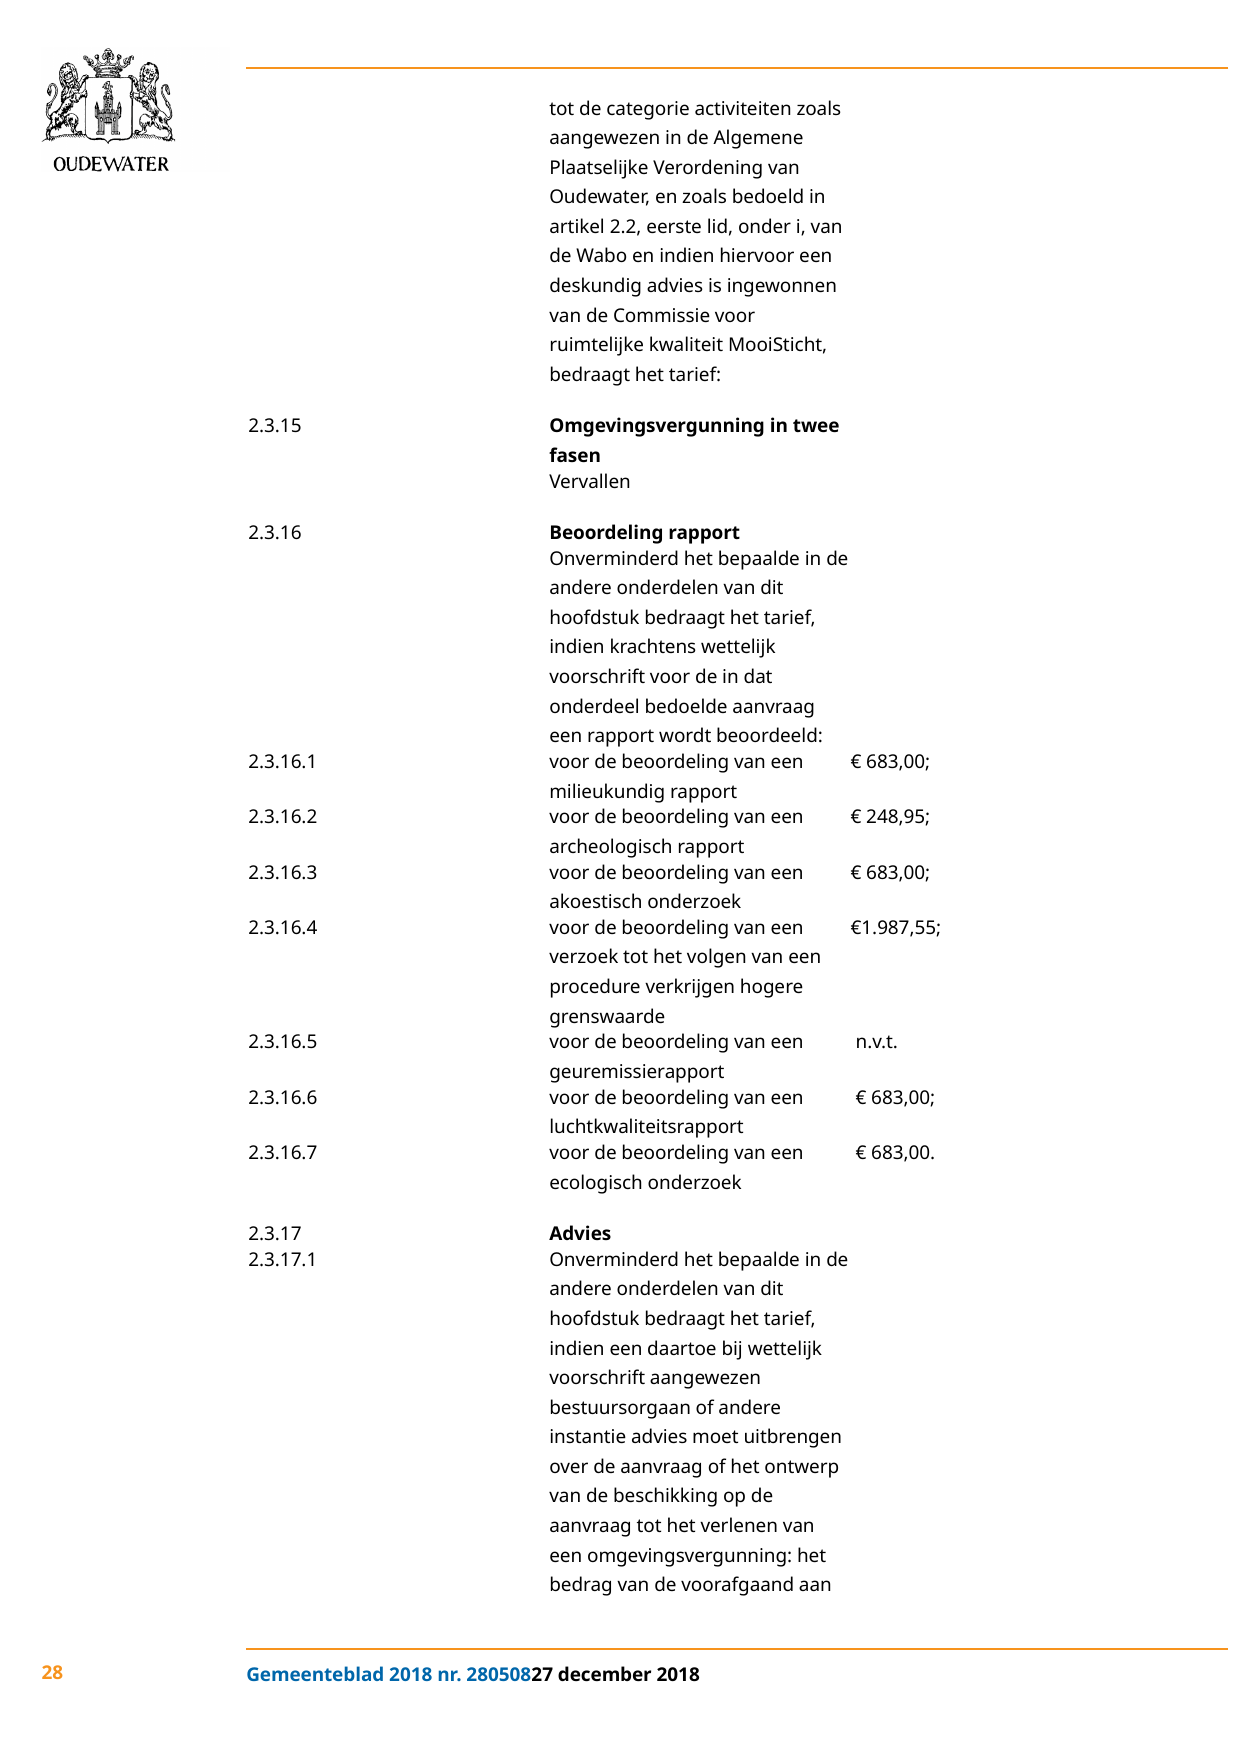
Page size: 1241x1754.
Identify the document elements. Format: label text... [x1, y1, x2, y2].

table_cell 2.3.17.1 [248, 1246, 549, 1597]
table_cell [850, 468, 1152, 493]
table_cell voor de beoordeling van een verzoek tot het volgen van een procedure verkrijgen hogere grenswaarde [549, 914, 850, 1029]
table_cell € 683,00; [850, 748, 1152, 803]
table_cell voor de beoordeling van een archeologisch rapport [549, 804, 850, 859]
table_cell voor de beoordeling van een ecologisch onderzoek [549, 1139, 850, 1194]
picture [41, 47, 231, 172]
table_cell € 683,00. [850, 1139, 1152, 1194]
table_cell voor de beoordeling van een milieukundig rapport [549, 748, 850, 803]
table_cell 2.3.17 [248, 1220, 549, 1246]
table_cell 2.3.16.1 [248, 748, 549, 803]
table_cell Onverminderd het bepaalde in de andere onderdelen van dit hoofdstuk bedraagt het tarief, indien krachtens wettelijk voorschrift voor de in dat onderdeel bedoelde aanvraag een rapport wordt beoordeeld: [549, 545, 850, 748]
table_cell [850, 1220, 1152, 1246]
table_cell n.v.t. [850, 1029, 1152, 1084]
table_cell [850, 387, 1152, 412]
table_cell Onverminderd het bepaalde in de andere onderdelen van dit hoofdstuk bedraagt het tarief, indien een daartoe bij wettelijk voorschrift aangewezen bestuursorgaan of andere instantie advies moet uitbrengen over de aanvraag of het ontwerp van de beschikking op de aanvraag tot het verlenen van een omgevingsvergunning: het bedrag van de voorafgaand aan [549, 1246, 850, 1597]
table_cell 2.3.16 [248, 519, 549, 545]
table_cell Beoordeling rapport [549, 519, 850, 545]
table_cell € 248,95; [850, 804, 1152, 859]
table_cell [549, 494, 850, 519]
table_cell [549, 387, 850, 412]
table_cell 2.3.16.6 [248, 1084, 549, 1139]
table_cell [850, 1195, 1152, 1220]
table_cell voor de beoordeling van een luchtkwaliteitsrapport [549, 1084, 850, 1139]
table_cell 2.3.16.7 [248, 1139, 549, 1194]
table_cell [850, 519, 1152, 545]
table_cell [850, 1246, 1152, 1597]
table_cell Omgevingsvergunning in twee fasen [549, 413, 850, 468]
table_cell voor de beoordeling van een akoestisch onderzoek [549, 859, 850, 914]
table_cell 2.3.16.3 [248, 859, 549, 914]
table_cell 2.3.16.2 [248, 804, 549, 859]
table_cell [248, 1195, 549, 1220]
table_cell [248, 95, 549, 387]
table_cell [248, 468, 549, 493]
table_cell Advies [549, 1220, 850, 1246]
table_cell voor de beoordeling van een geuremissierapport [549, 1029, 850, 1084]
table_cell [850, 413, 1152, 468]
table_cell [850, 95, 1152, 387]
table_cell Vervallen [549, 468, 850, 493]
table_cell [248, 387, 549, 412]
table_cell 2.3.16.5 [248, 1029, 549, 1084]
table_cell 2.3.16.4 [248, 914, 549, 1029]
table_cell [850, 545, 1152, 748]
table_cell € 683,00; [850, 859, 1152, 914]
table_cell tot de categorie activiteiten zoals aangewezen in de Algemene Plaatselijke Verordening van Oudewater, en zoals bedoeld in artikel 2.2, eerste lid, onder i, van de Wabo en indien hiervoor een deskundig advies is ingewonnen van de Commissie voor ruimtelijke kwaliteit MooiSticht, bedraagt het tarief: [549, 95, 850, 387]
table_cell € 683,00; [850, 1084, 1152, 1139]
table_cell [248, 545, 549, 748]
table_cell €1.987,55; [850, 914, 1152, 1029]
table_cell [850, 494, 1152, 519]
table_cell [549, 1195, 850, 1220]
table_cell [248, 494, 549, 519]
table_cell 2.3.15 [248, 413, 549, 468]
